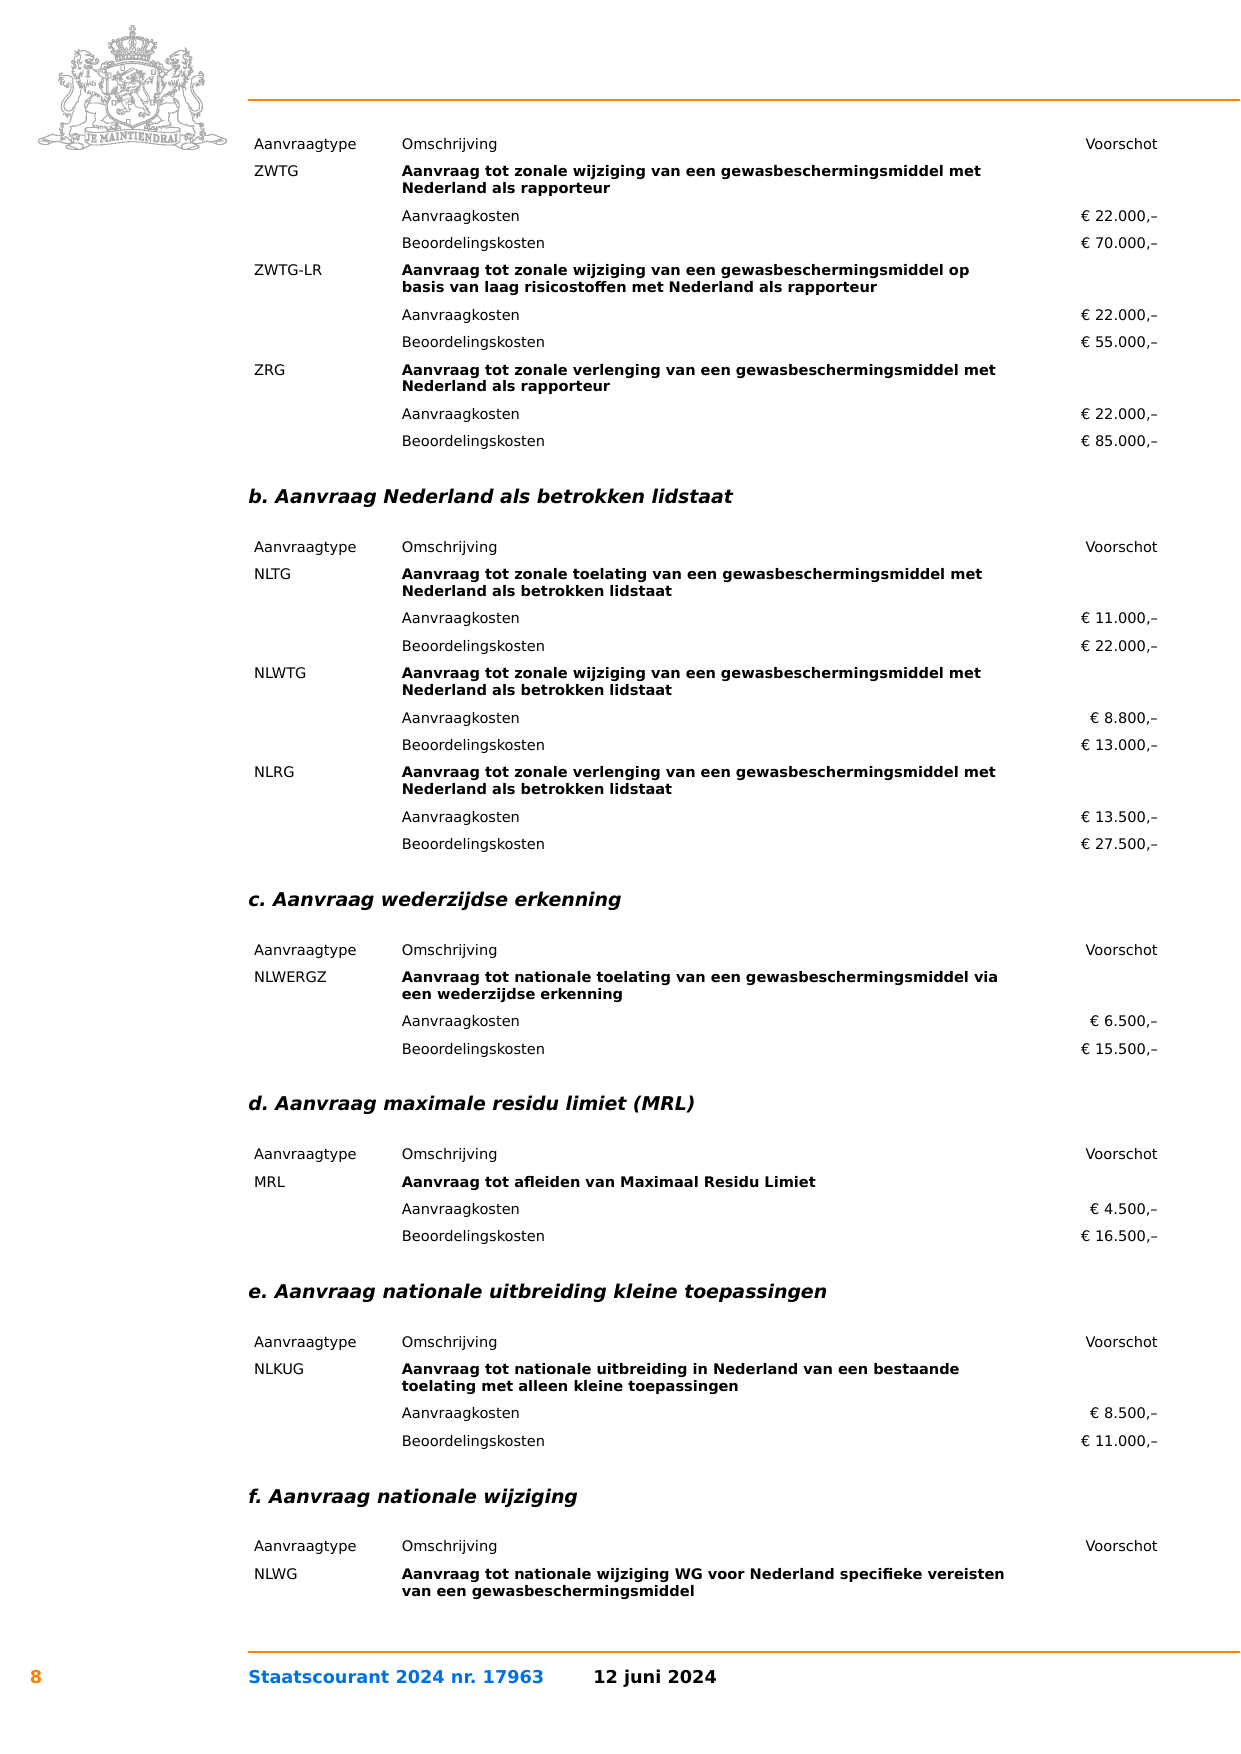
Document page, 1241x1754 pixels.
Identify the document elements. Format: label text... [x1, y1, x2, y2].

table_cell Beoordelingskosten [396, 831, 1015, 858]
table_cell NLWTG [249, 660, 395, 758]
table_header Omschrijving [396, 937, 1015, 963]
table_cell Aanvraagkosten [396, 606, 1015, 632]
table_cell [1016, 258, 1163, 301]
table_cell Aanvraag tot zonale wijziging van een gewasbeschermingsmiddel met Nederland als rapporteur [396, 158, 1015, 202]
table_cell € 11.000,– [1016, 606, 1163, 632]
table_cell Aanvraag tot nationale toelating van een gewasbeschermingsmiddel via een wederzijdse erkenning [396, 964, 1015, 1007]
table_cell Aanvraag tot zonale verlenging van een gewasbeschermingsmiddel met Nederland als betrokken lidstaat [396, 760, 1015, 803]
table_cell € 8.500,– [1016, 1401, 1163, 1427]
table_cell Aanvraagkosten [396, 804, 1015, 830]
table_cell [1016, 1356, 1163, 1400]
table_cell [1016, 964, 1163, 1007]
table_cell Aanvraagkosten [396, 1401, 1015, 1427]
table_header Voorschot [1016, 1534, 1163, 1560]
table_header Voorschot [1016, 937, 1163, 963]
table_cell Aanvraagkosten [396, 705, 1015, 731]
table_cell Beoordelingskosten [396, 633, 1015, 659]
table_cell Aanvraagkosten [396, 203, 1015, 229]
table_cell [1016, 760, 1163, 803]
table_cell Beoordelingskosten [396, 429, 1015, 455]
table_cell NLTG [249, 561, 395, 659]
table_cell NLWG [249, 1561, 395, 1604]
table_header Aanvraagtype [249, 131, 395, 157]
table_cell Aanvraagkosten [396, 302, 1015, 328]
table_cell Aanvraag tot zonale toelating van een gewasbeschermingsmiddel met Nederland als betrokken lidstaat [396, 561, 1015, 604]
table_cell € 22.000,– [1016, 633, 1163, 659]
table_header Voorschot [1016, 131, 1163, 157]
table_cell € 22.000,– [1016, 203, 1163, 229]
table_header Voorschot [1016, 1329, 1163, 1355]
table_cell € 55.000,– [1016, 329, 1163, 356]
table_cell Beoordelingskosten [396, 329, 1015, 356]
table_header Voorschot [1016, 1141, 1163, 1168]
table_cell NLWERGZ [249, 964, 395, 1062]
table_header Omschrijving [396, 1534, 1015, 1560]
table_cell ZRG [249, 357, 395, 400]
table_cell [1016, 158, 1163, 202]
table_cell € 4.500,– [1016, 1196, 1163, 1222]
table_cell Aanvraagkosten [396, 1009, 1015, 1035]
table_cell Aanvraag tot zonale verlenging van een gewasbeschermingsmiddel met Nederland als rapporteur [396, 357, 1015, 400]
table_cell € 15.500,– [1016, 1036, 1163, 1062]
table_header Omschrijving [396, 534, 1015, 560]
table_header Aanvraagtype [249, 1534, 395, 1560]
table_cell € 13.500,– [1016, 804, 1163, 830]
table_cell € 27.500,– [1016, 831, 1163, 858]
table_cell [1016, 660, 1163, 704]
table_cell Aanvraag tot zonale wijziging van een gewasbeschermingsmiddel op basis van laag risicostoffen met Nederland als rapporteur [396, 258, 1015, 301]
table_cell [1016, 561, 1163, 604]
table_cell € 13.000,– [1016, 732, 1163, 758]
table_cell NLKUG [249, 1356, 395, 1454]
table_cell Aanvraagkosten [396, 1196, 1015, 1222]
table_cell € 11.000,– [1016, 1428, 1163, 1454]
table_cell Beoordelingskosten [396, 1224, 1015, 1250]
table_cell € 16.500,– [1016, 1224, 1163, 1250]
table_cell [1016, 1561, 1163, 1604]
table_cell MRL [249, 1169, 395, 1250]
table_cell Aanvraag tot afleiden van Maximaal Residu Limiet [396, 1169, 1015, 1195]
table_cell € 8.800,– [1016, 705, 1163, 731]
table_header Aanvraagtype [249, 534, 395, 560]
table_cell Beoordelingskosten [396, 230, 1015, 256]
picture [38, 25, 227, 150]
subtitle b. Aanvraag Nederland als betrokken lidstaat [248, 486, 1163, 508]
table_cell [1016, 1169, 1163, 1195]
table_cell Aanvraagkosten [396, 401, 1015, 427]
table_cell ZWTG [249, 158, 395, 256]
table_cell Beoordelingskosten [396, 732, 1015, 758]
table_header Aanvraagtype [249, 1329, 395, 1355]
table_header Aanvraagtype [249, 1141, 395, 1168]
table_cell Aanvraag tot zonale wijziging van een gewasbeschermingsmiddel met Nederland als betrokken lidstaat [396, 660, 1015, 704]
table_cell € 22.000,– [1016, 401, 1163, 427]
table_cell NLRG [249, 760, 395, 858]
subtitle f. Aanvraag nationale wijziging [248, 1486, 1163, 1507]
table_cell € 6.500,– [1016, 1009, 1163, 1035]
table_cell Beoordelingskosten [396, 1036, 1015, 1062]
subtitle e. Aanvraag nationale uitbreiding kleine toepassingen [248, 1281, 1163, 1303]
table_cell Aanvraag tot nationale uitbreiding in Nederland van een bestaande toelating met alleen kleine toepassingen [396, 1356, 1015, 1400]
table_header Aanvraagtype [249, 937, 395, 963]
table_cell € 85.000,– [1016, 429, 1163, 455]
table_cell Aanvraag tot nationale wijziging WG voor Nederland specifieke vereisten van een gewasbeschermingsmiddel [396, 1561, 1015, 1604]
table_header Omschrijving [396, 1329, 1015, 1355]
table_cell € 22.000,– [1016, 302, 1163, 328]
subtitle d. Aanvraag maximale residu limiet (MRL) [248, 1093, 1163, 1115]
table_cell Beoordelingskosten [396, 1428, 1015, 1454]
table_cell [1016, 357, 1163, 400]
table_header Voorschot [1016, 534, 1163, 560]
subtitle c. Aanvraag wederzijdse erkenning [248, 889, 1163, 911]
table_cell ZWTG-LR [249, 258, 395, 356]
table_header Omschrijving [396, 131, 1015, 157]
table_header Omschrijving [396, 1141, 1015, 1168]
table_cell € 70.000,– [1016, 230, 1163, 256]
